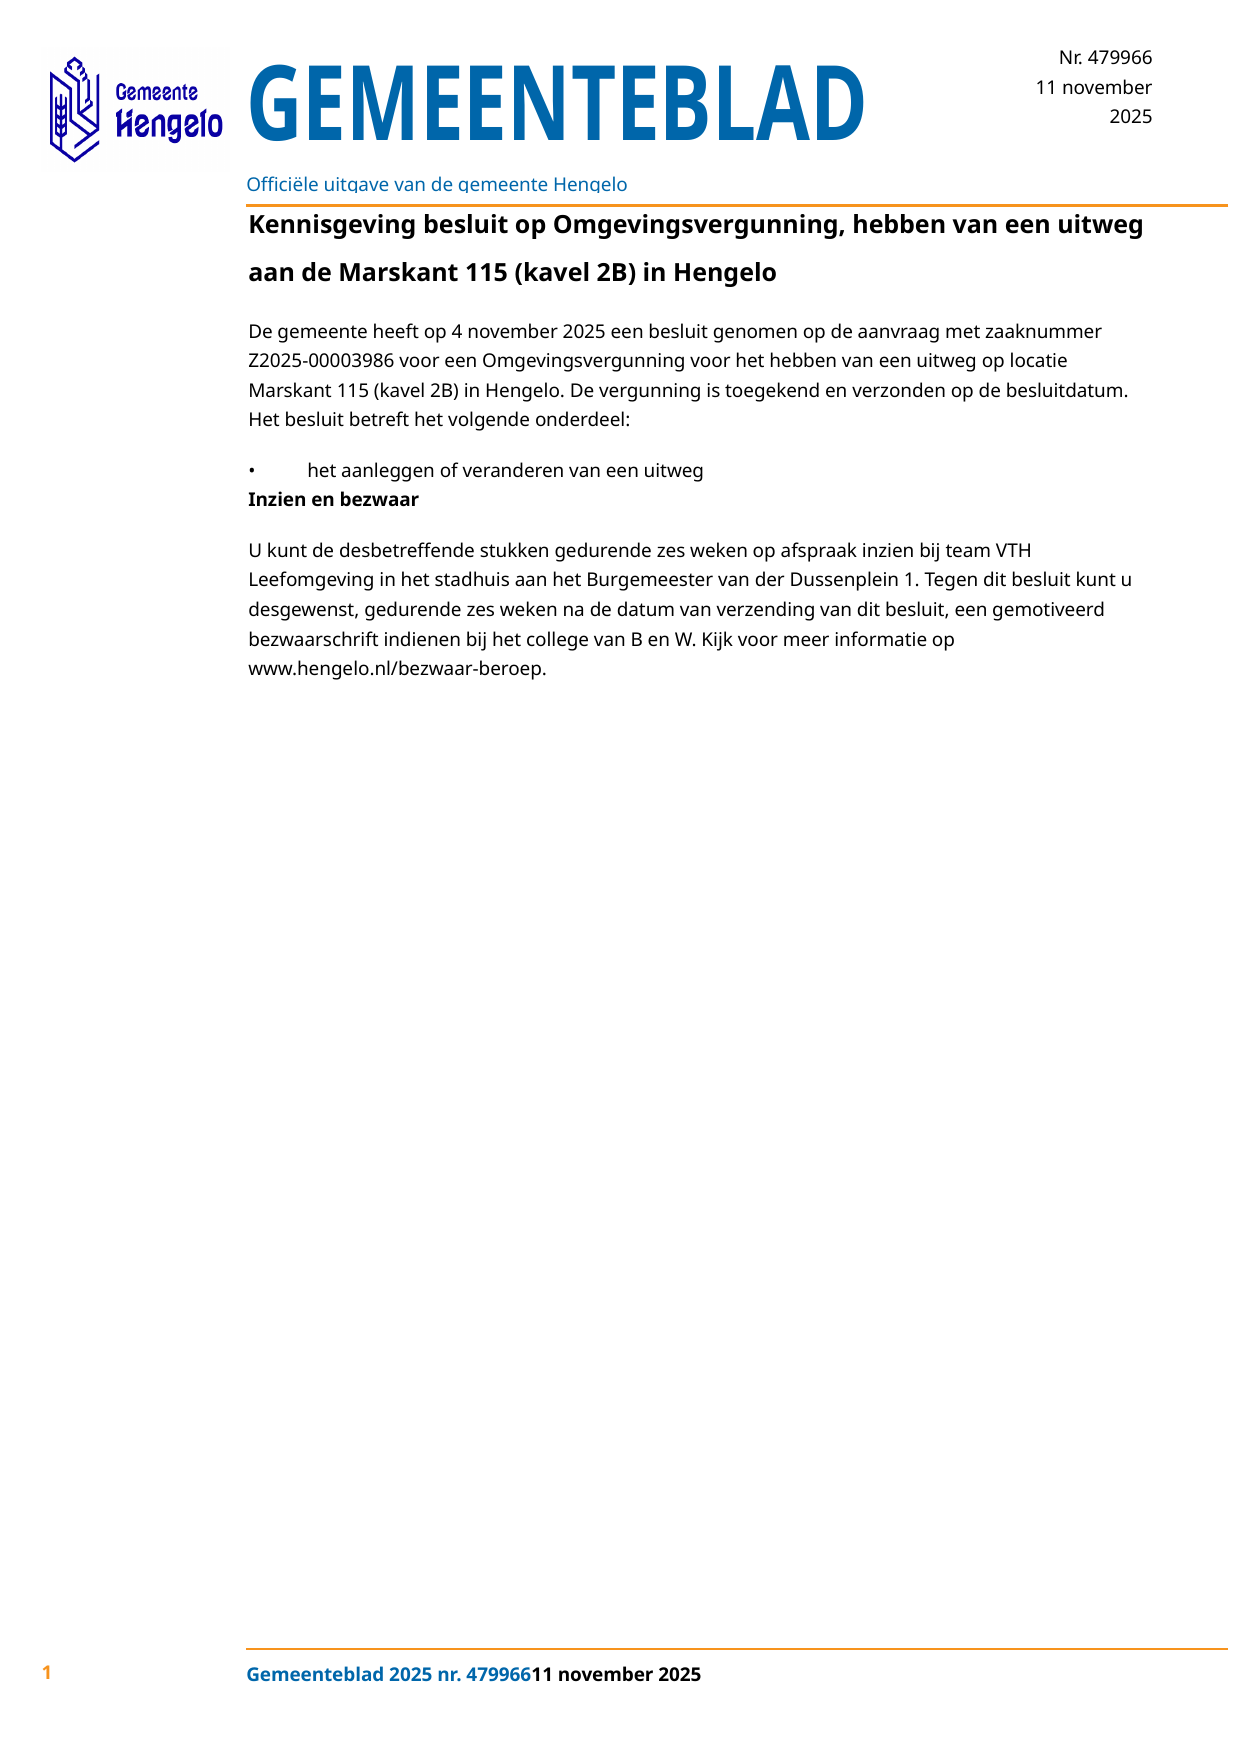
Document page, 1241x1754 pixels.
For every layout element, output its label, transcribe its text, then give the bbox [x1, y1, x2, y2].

text Inzien en bezwaar [248, 487, 1152, 512]
list het aanleggen of veranderen van een uitweg [248, 457, 1152, 483]
picture [41, 47, 231, 172]
text Kennisgeving besluit op Omgevingsvergunning, hebben van een uitweg aan de Marskant 115 (kavel 2B) in Hengelo [248, 207, 1152, 288]
text De gemeente heeft op 4 november 2025 een besluit genomen op de aanvraag met zaaknummer Z2025-00003986 voor een Omgevingsvergunning voor het hebben van een uitweg op locatie Marskant 115 (kavel 2B) in Hengelo. De vergunning is toegekend en verzonden op de besluitdatum. Het besluit betreft het volgende onderdeel: [248, 318, 1152, 432]
text U kunt de desbetreffende stukken gedurende zes weken op afspraak inzien bij team VTH Leefomgeving in het stadhuis aan het Burgemeester van der Dussenplein 1. Tegen dit besluit kunt u desgewenst, gedurende zes weken na de datum van verzending van dit besluit, een gemotiveerd bezwaarschrift indienen bij het college van B en W. Kijk voor meer informatie op www.hengelo.nl/bezwaar-beroep. [248, 537, 1152, 681]
